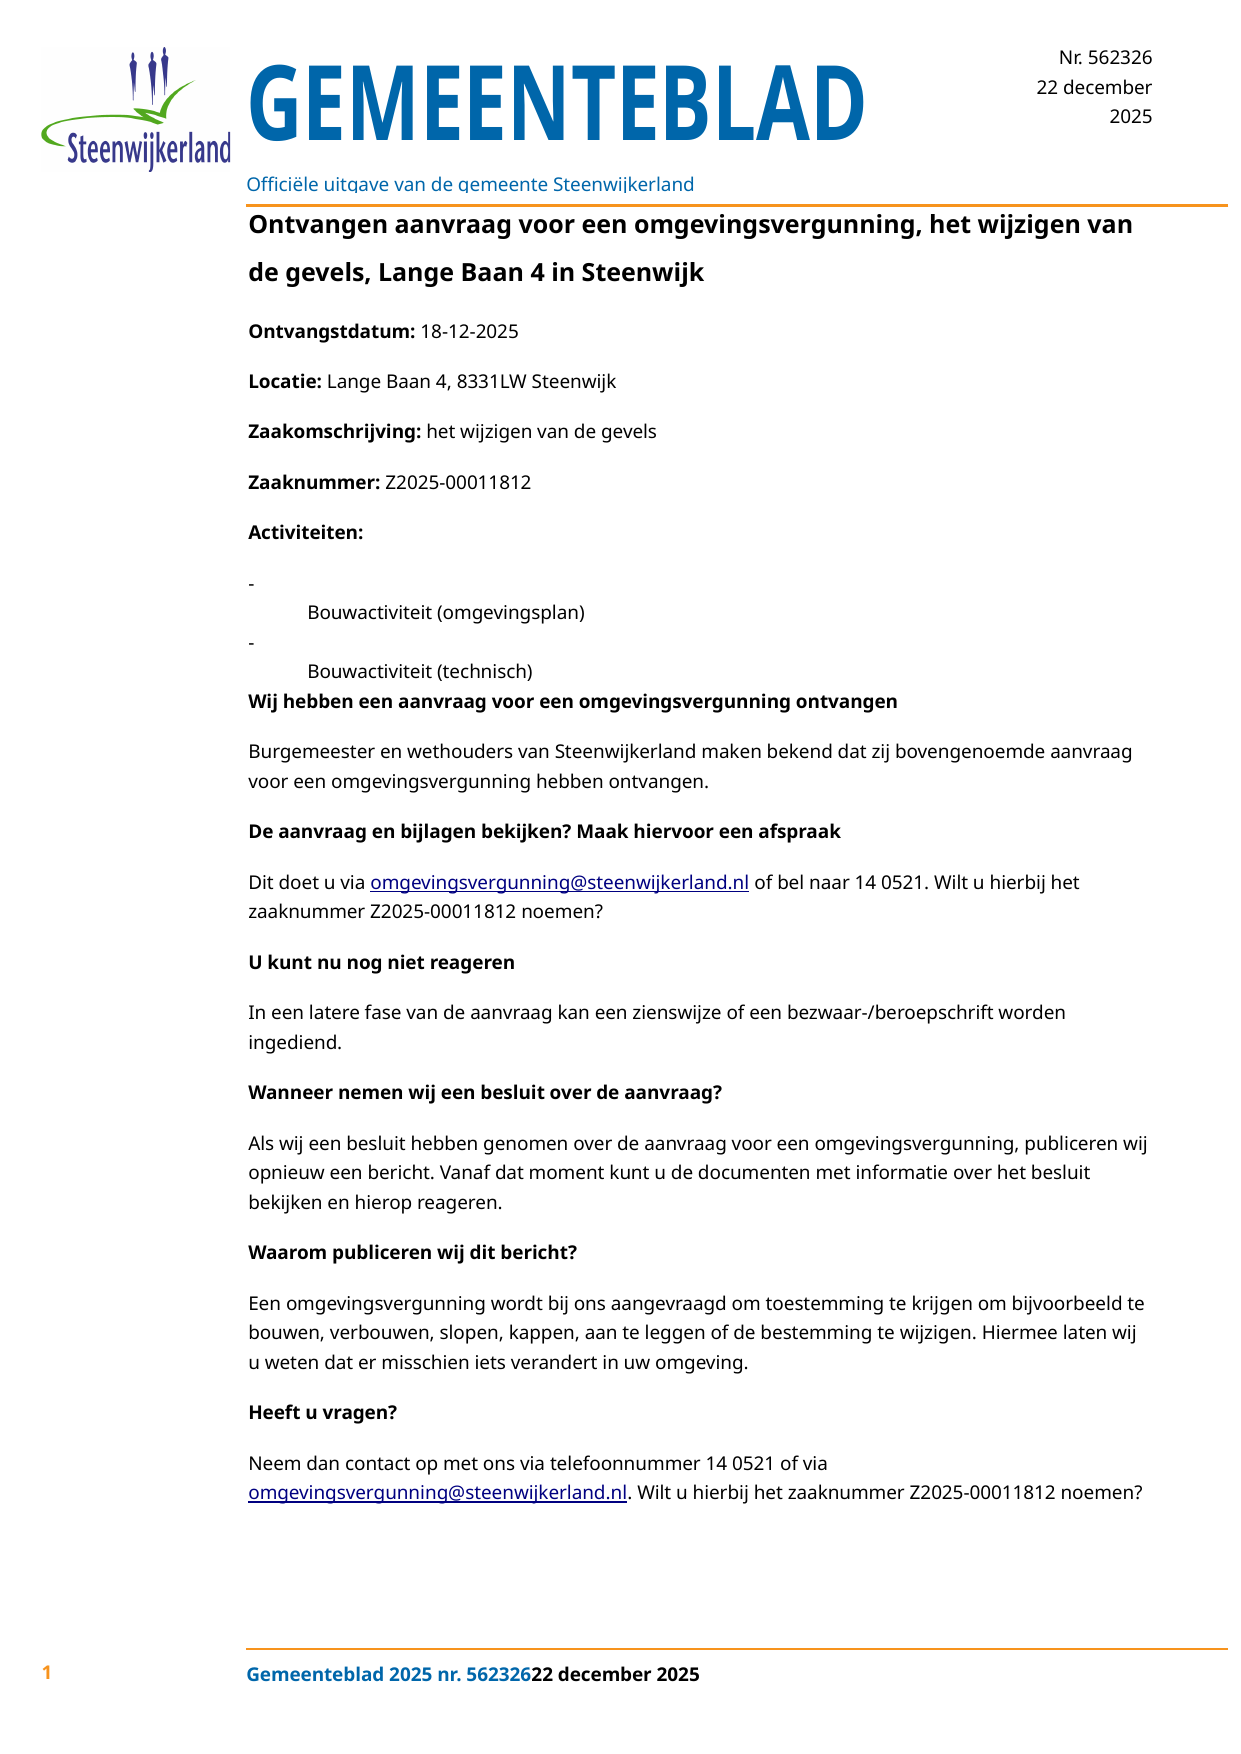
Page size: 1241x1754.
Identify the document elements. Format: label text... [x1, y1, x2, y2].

text Zaakomschrijving: het wijzigen van de gevels [248, 419, 1152, 444]
text Ontvangen aanvraag voor een omgevingsvergunning, het wijzigen van de gevels, Lange Baan 4 in Steenwijk [248, 207, 1152, 288]
text Een omgevingsvergunning wordt bij ons aangevraagd om toestemming te krijgen om bijvoorbeeld te bouwen, verbouwen, slopen, kappen, aan te leggen of de bestemming te wijzigen. Hiermee laten wij u weten dat er misschien iets verandert in uw omgeving. [248, 1290, 1152, 1375]
text In een latere fase van de aanvraag kan een zienswijze of een bezwaar-/beroepschrift worden ingediend. [248, 999, 1152, 1055]
text Locatie: Lange Baan 4, 8331LW Steenwijk [248, 368, 1152, 394]
text De aanvraag en bijlagen bekijken? Maak hiervoor een afspraak [248, 819, 1152, 844]
text Dit doet u via omgevingsvergunning@steenwijkerland.nl of bel naar 14 0521. Wilt u hierbij het zaaknummer Z2025-00011812 noemen? [248, 869, 1152, 924]
text Wij hebben een aanvraag voor een omgevingsvergunning ontvangen [248, 688, 1152, 714]
text Ontvangstdatum: 18-12-2025 [248, 318, 1152, 344]
text Neem dan contact op met ons via telefoonnummer 14 0521 of via omgevingsvergunning@steenwijkerland.nl. Wilt u hierbij het zaaknummer Z2025-00011812 noemen? [248, 1450, 1152, 1505]
picture [41, 47, 231, 172]
text Waarom publiceren wij dit bericht? [248, 1239, 1152, 1265]
text Als wij een besluit hebben genomen over de aanvraag voor een omgevingsvergunning, publiceren wij opnieuw een bericht. Vanaf dat moment kunt u de documenten met informatie over het besluit bekijken en hierop reageren. [248, 1130, 1152, 1215]
text Wanneer nemen wij een besluit over de aanvraag? [248, 1079, 1152, 1105]
text U kunt nu nog niet reageren [248, 949, 1152, 975]
list Bouwactiviteit (technisch) [248, 659, 1152, 684]
text Activiteiten: [248, 519, 1152, 545]
list Bouwactiviteit (omgevingsplan) [248, 599, 1152, 625]
text Heeft u vragen? [248, 1399, 1152, 1425]
text Zaaknummer: Z2025-00011812 [248, 469, 1152, 495]
text Burgemeester en wethouders van Steenwijkerland maken bekend dat zij bovengenoemde aanvraag voor een omgevingsvergunning hebben ontvangen. [248, 739, 1152, 794]
